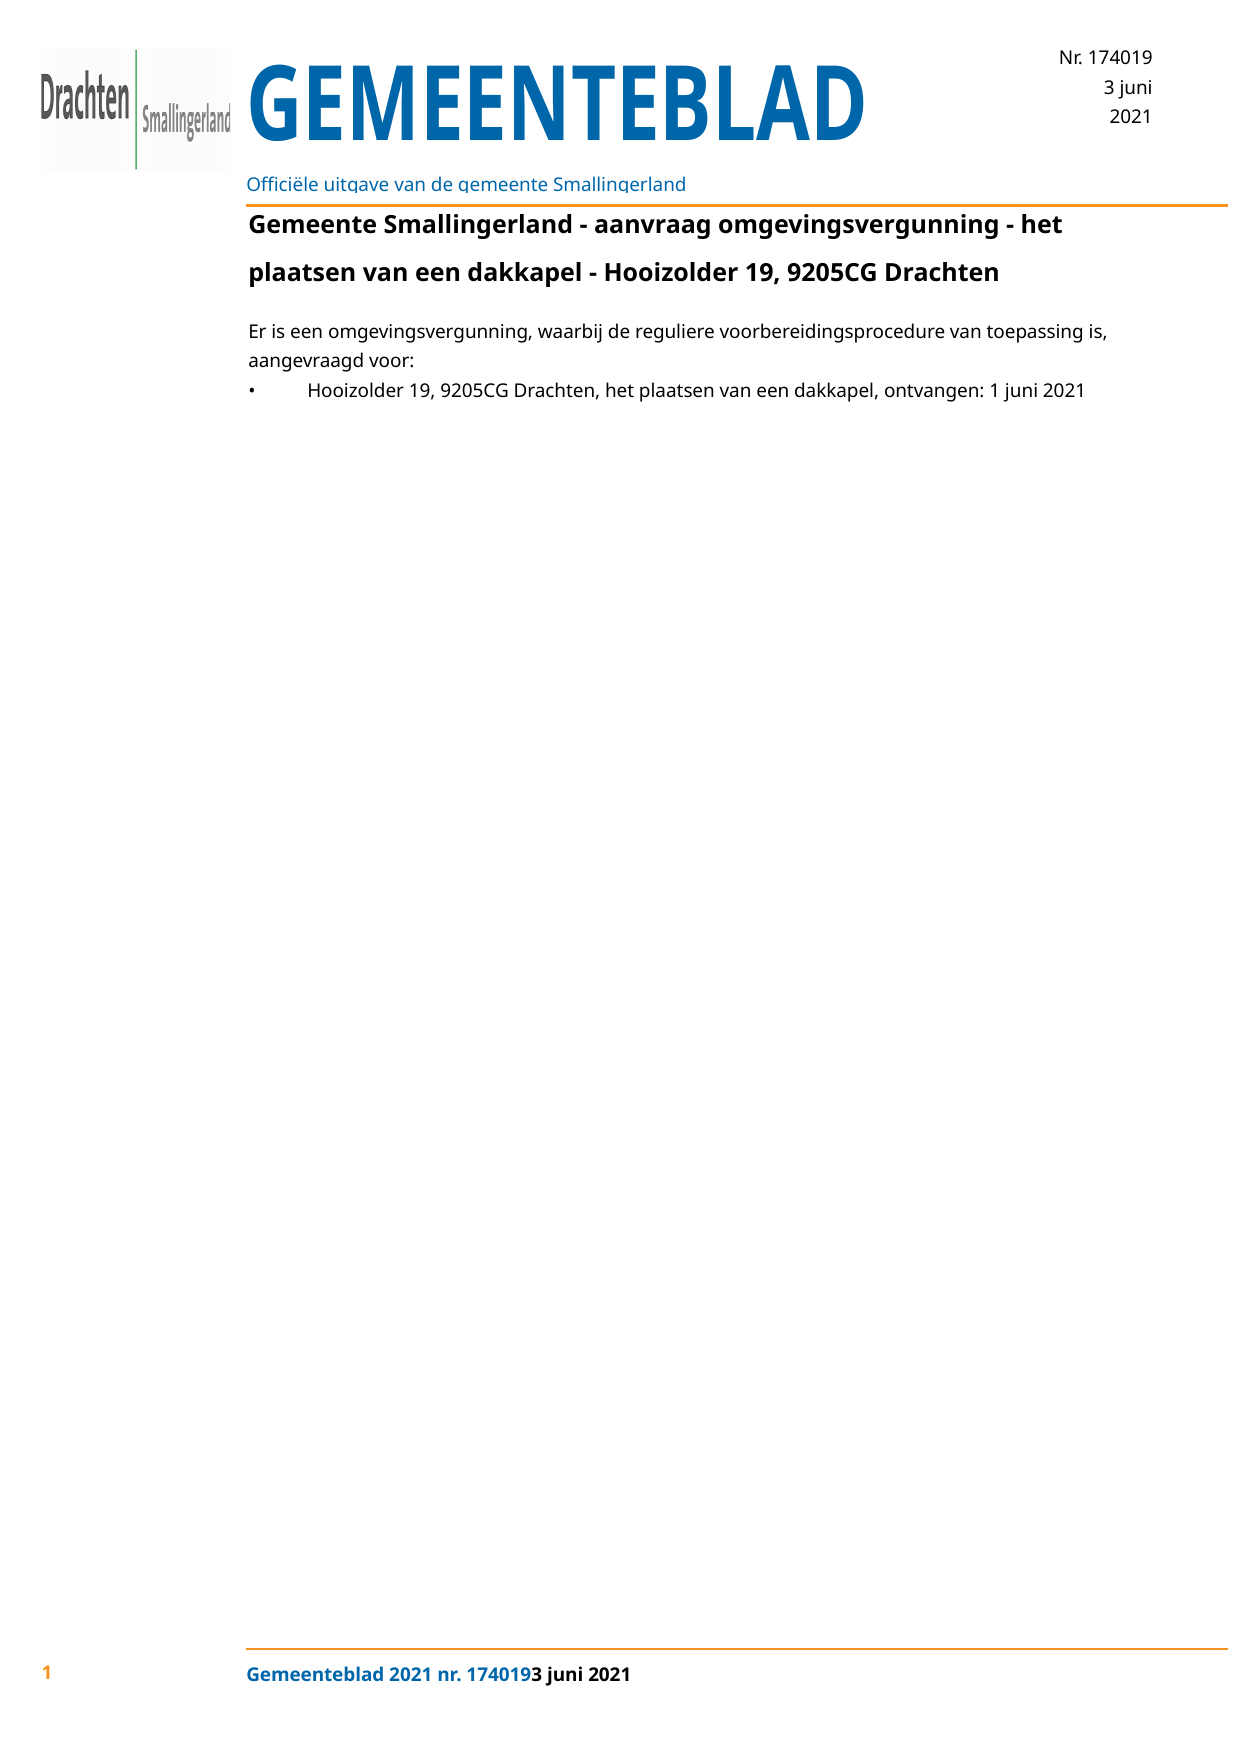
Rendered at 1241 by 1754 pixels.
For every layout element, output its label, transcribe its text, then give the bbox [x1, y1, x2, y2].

text Gemeente Smallingerland - aanvraag omgevingsvergunning - het plaatsen van een dakkapel - Hooizolder 19, 9205CG Drachten [248, 207, 1152, 288]
list Hooizolder 19, 9205CG Drachten, het plaatsen van een dakkapel, ontvangen: 1 juni 2021 [248, 377, 1152, 403]
text Er is een omgevingsvergunning, waarbij de reguliere voorbereidingsprocedure van toepassing is, aangevraagd voor: [248, 318, 1152, 373]
picture [41, 47, 231, 172]
